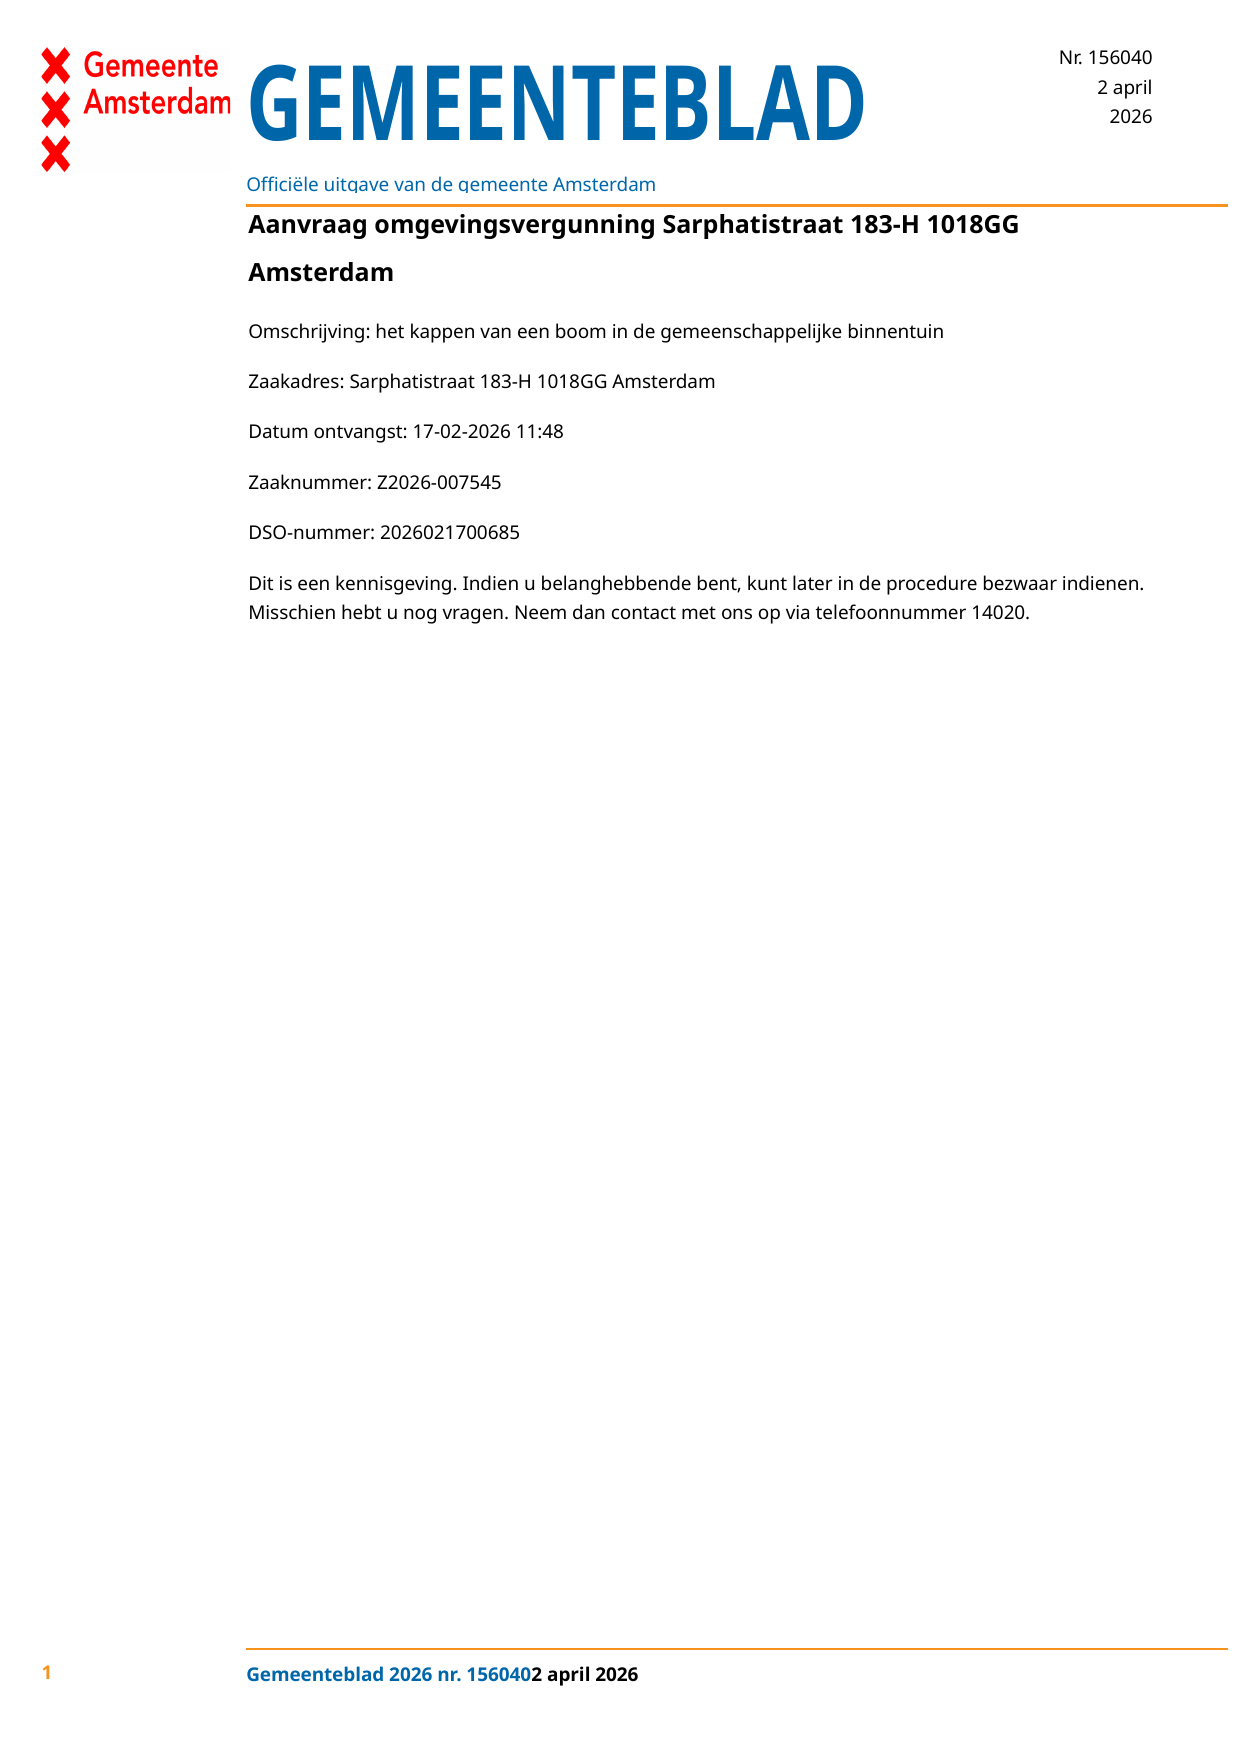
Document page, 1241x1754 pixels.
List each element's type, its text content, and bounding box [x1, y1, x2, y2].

text Aanvraag omgevingsvergunning Sarphatistraat 183-H 1018GG Amsterdam [248, 207, 1152, 288]
text Zaakadres: Sarphatistraat 183-H 1018GG Amsterdam [248, 368, 1152, 394]
picture [41, 47, 231, 172]
text DSO-nummer: 2026021700685 [248, 519, 1152, 545]
text Datum ontvangst: 17-02-2026 11:48 [248, 419, 1152, 444]
text Dit is een kennisgeving. Indien u belanghebbende bent, kunt later in de procedure bezwaar indienen. Misschien hebt u nog vragen. Neem dan contact met ons op via telefoonnummer 14020. [248, 570, 1152, 625]
text Zaaknummer: Z2026-007545 [248, 469, 1152, 495]
text Omschrijving: het kappen van een boom in de gemeenschappelijke binnentuin [248, 318, 1152, 344]
